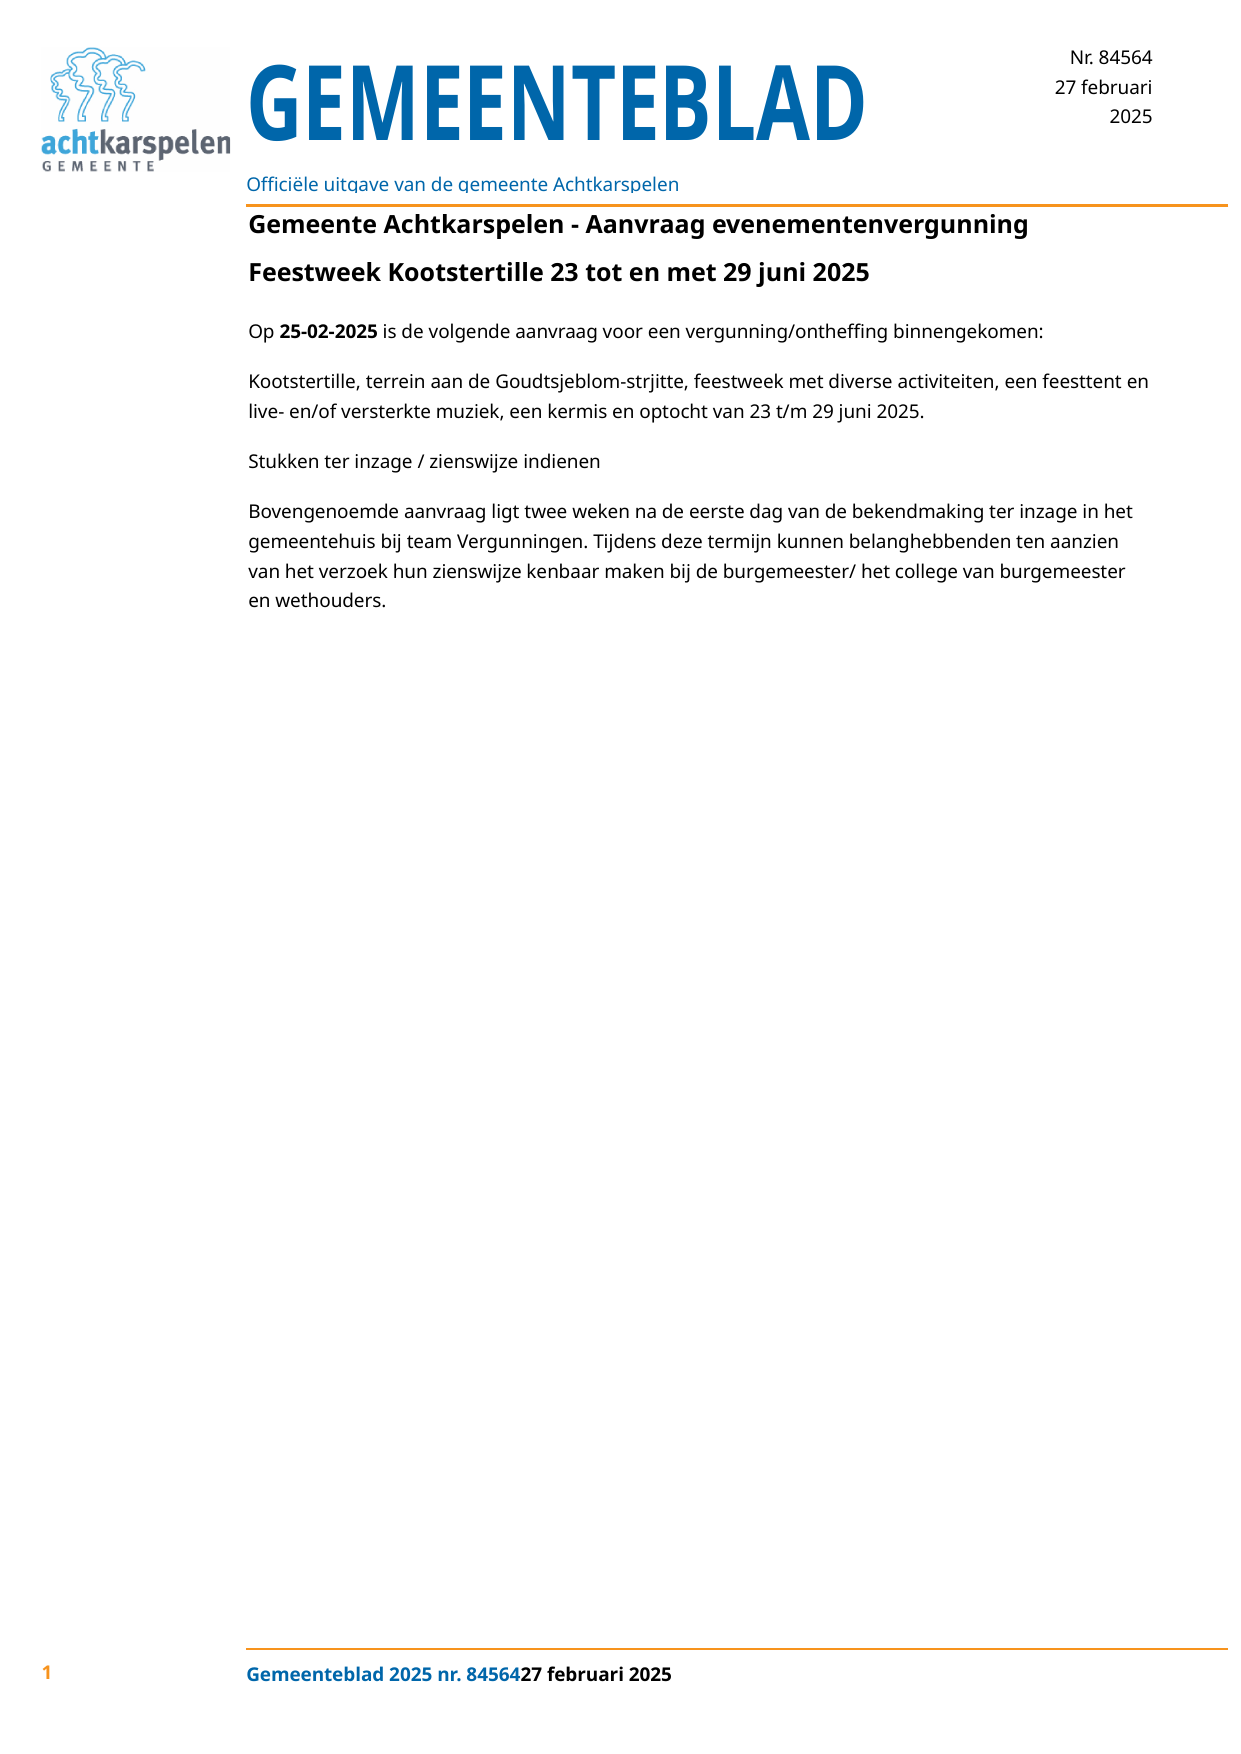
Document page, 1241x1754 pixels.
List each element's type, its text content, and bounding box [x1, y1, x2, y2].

text Kootstertille, terrein aan de Goudtsjeblom-strjitte, feestweek met diverse activiteiten, een feesttent en live- en/of versterkte muziek, een kermis en optocht van 23 t/m 29 juni 2025. [248, 368, 1152, 424]
text Gemeente Achtkarspelen - Aanvraag evenementenvergunning Feestweek Kootstertille 23 tot en met 29 juni 2025 [248, 207, 1152, 288]
text Op 25-02-2025 is de volgende aanvraag voor een vergunning/ontheffing binnengekomen: [248, 318, 1152, 344]
picture [41, 47, 231, 172]
text Bovengenoemde aanvraag ligt twee weken na de eerste dag van de bekendmaking ter inzage in het gemeentehuis bij team Vergunningen. Tijdens deze termijn kunnen belanghebbenden ten aanzien van het verzoek hun zienswijze kenbaar maken bij de burgemeester/ het college van burgemeester en wethouders. [248, 499, 1152, 613]
text Stukken ter inzage / zienswijze indienen [248, 448, 1152, 474]
